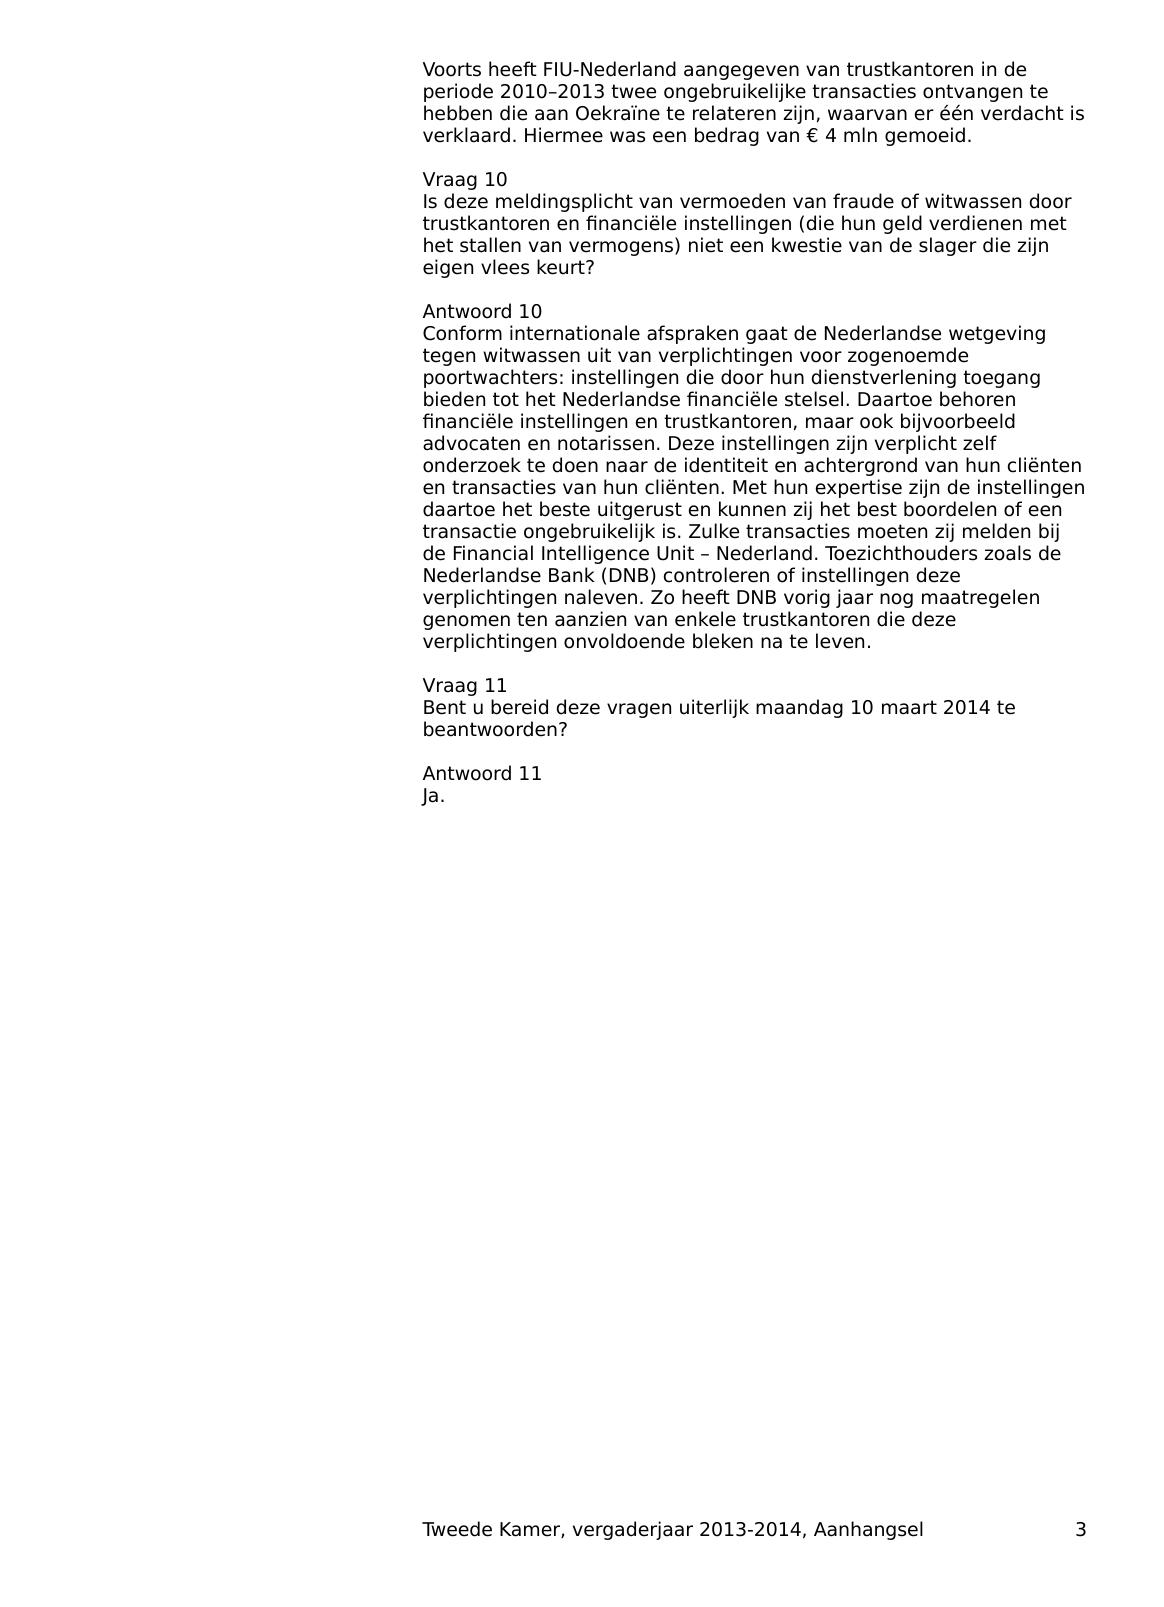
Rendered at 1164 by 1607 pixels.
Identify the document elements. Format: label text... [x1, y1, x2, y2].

text Bent u bereid deze vragen uiterlijk maandag 10 maart 2014 te beantwoorden? [422, 697, 1087, 741]
text Antwoord 11 [422, 763, 1087, 785]
text Conform internationale afspraken gaat de Nederlandse wetgeving tegen witwassen uit van verplichtingen voor zogenoemde poortwachters: instellingen die door hun dienstverlening toegang bieden tot het Nederlandse financiële stelsel. Daartoe behoren financiële instellingen en trustkantoren, maar ook bijvoorbeeld advocaten en notarissen. Deze instellingen zijn verplicht zelf onderzoek te doen naar de identiteit en achtergrond van hun cliënten en transacties van hun cliënten. Met hun expertise zijn de instellingen daartoe het beste uitgerust en kunnen zij het best boordelen of een transactie ongebruikelijk is. Zulke transacties moeten zij melden bij de Financial Intelligence Unit – Nederland. Toezichthouders zoals de Nederlandse Bank (DNB) controleren of instellingen deze verplichtingen naleven. Zo heeft DNB vorig jaar nog maatregelen genomen ten aanzien van enkele trustkantoren die deze verplichtingen onvoldoende bleken na te leven. [422, 323, 1087, 653]
text Vraag 10 [422, 169, 1087, 191]
text Voorts heeft FIU-Nederland aangegeven van trustkantoren in de periode 2010–2013 twee ongebruikelijke transacties ontvangen te hebben die aan Oekraïne te relateren zijn, waarvan er één verdacht is verklaard. Hiermee was een bedrag van € 4 mln gemoeid. [422, 59, 1087, 147]
text Is deze meldingsplicht van vermoeden van fraude of witwassen door trustkantoren en financiële instellingen (die hun geld verdienen met het stallen van vermogens) niet een kwestie van de slager die zijn eigen vlees keurt? [422, 191, 1087, 279]
text Ja. [422, 785, 1087, 807]
text Vraag 11 [422, 675, 1087, 697]
text Antwoord 10 [422, 301, 1087, 323]
